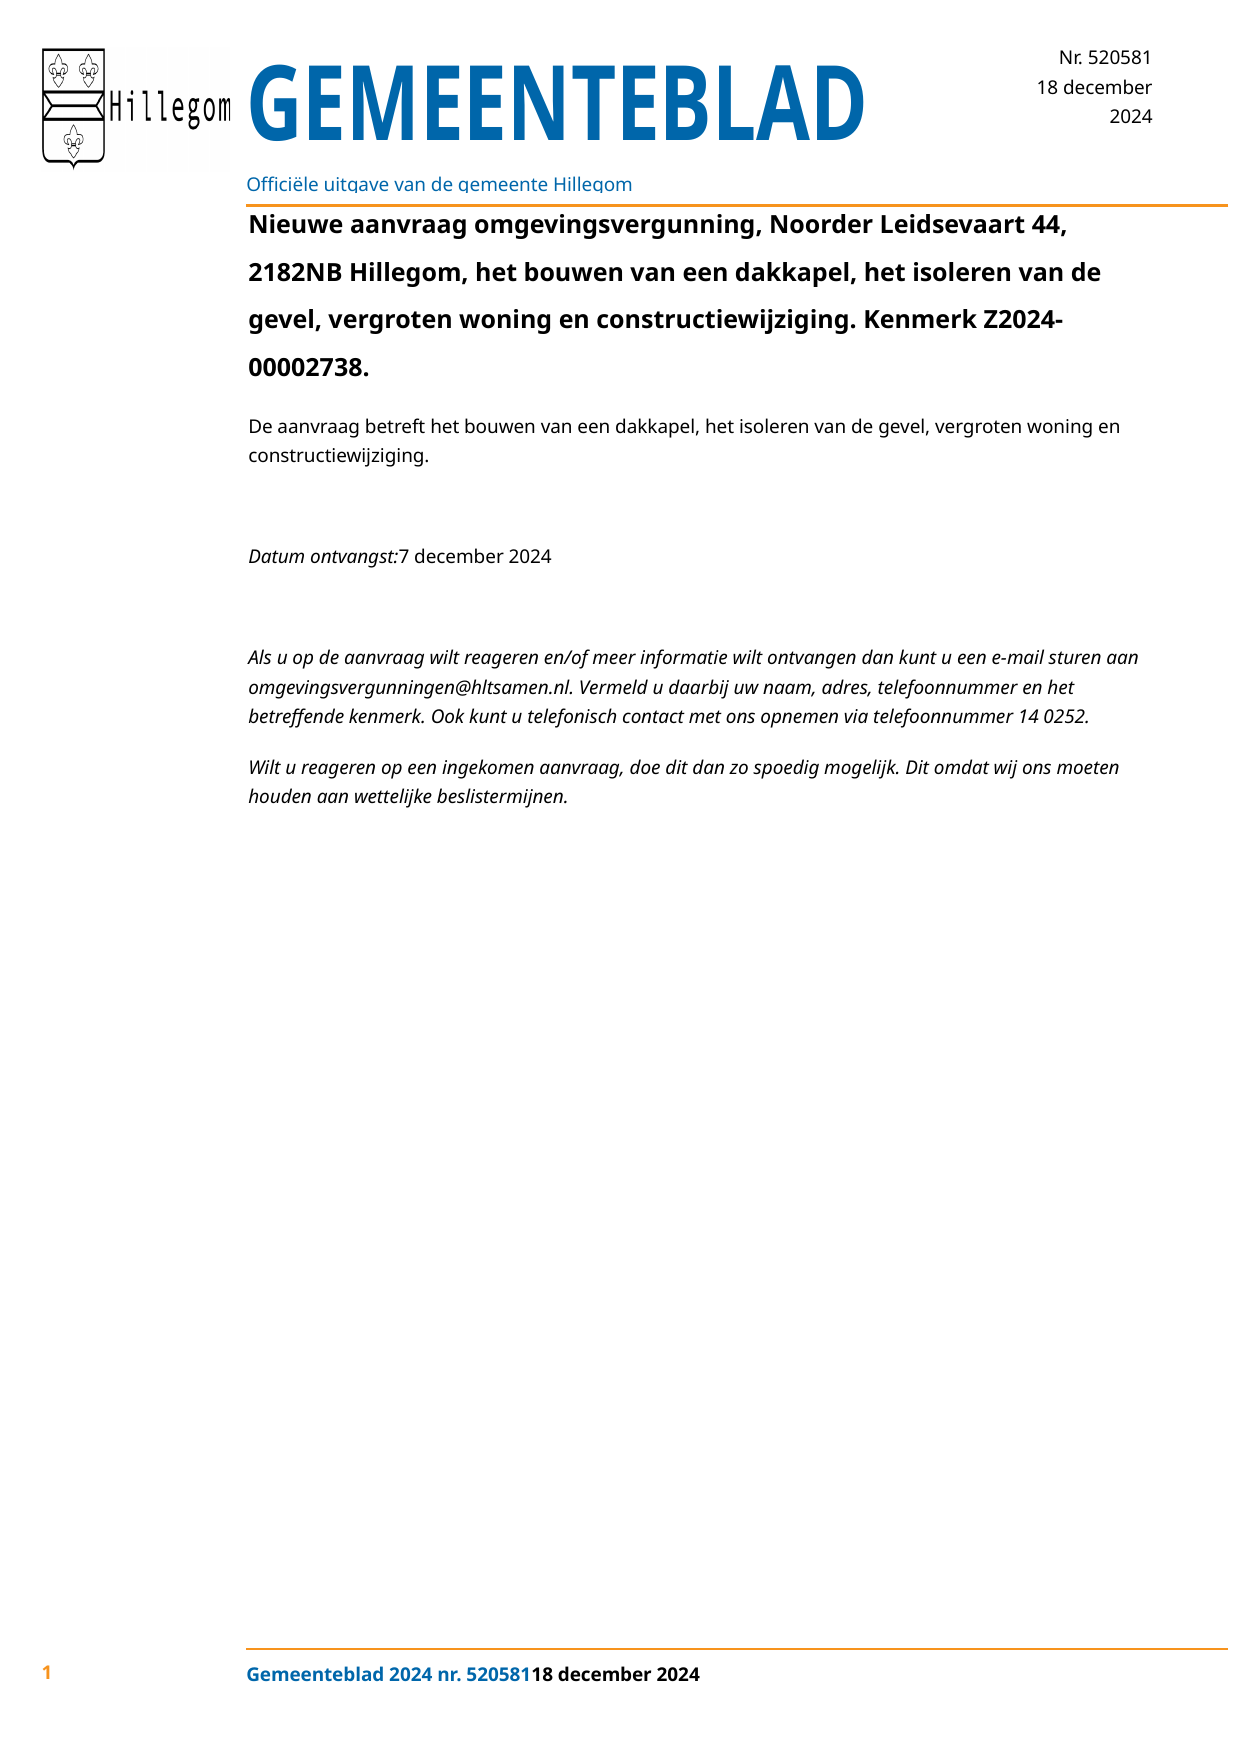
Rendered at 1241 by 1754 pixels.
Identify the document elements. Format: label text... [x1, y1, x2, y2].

text De aanvraag betreft het bouwen van een dakkapel, het isoleren van de gevel, vergroten woning en constructiewijziging. [248, 413, 1152, 468]
picture [41, 47, 231, 172]
text Wilt u reageren op een ingekomen aanvraag, doe dit dan zo spoedig mogelijk. Dit omdat wij ons moeten houden aan wettelijke beslistermijnen. [248, 754, 1152, 809]
text Nieuwe aanvraag omgevingsvergunning, Noorder Leidsevaart 44, 2182NB Hillegom, het bouwen van een dakkapel, het isoleren van de gevel, vergroten woning en constructiewijziging. Kenmerk Z2024-00002738. [248, 207, 1152, 384]
text Als u op de aanvraag wilt reageren en/of meer informatie wilt ontvangen dan kunt u een e-mail sturen aan omgevingsvergunningen@hltsamen.nl. Vermeld u daarbij uw naam, adres, telefoonnummer en het betreffende kenmerk. Ook kunt u telefonisch contact met ons opnemen via telefoonnummer 14 0252. [248, 644, 1152, 729]
text Datum ontvangst:7 december 2024 [248, 543, 1152, 569]
